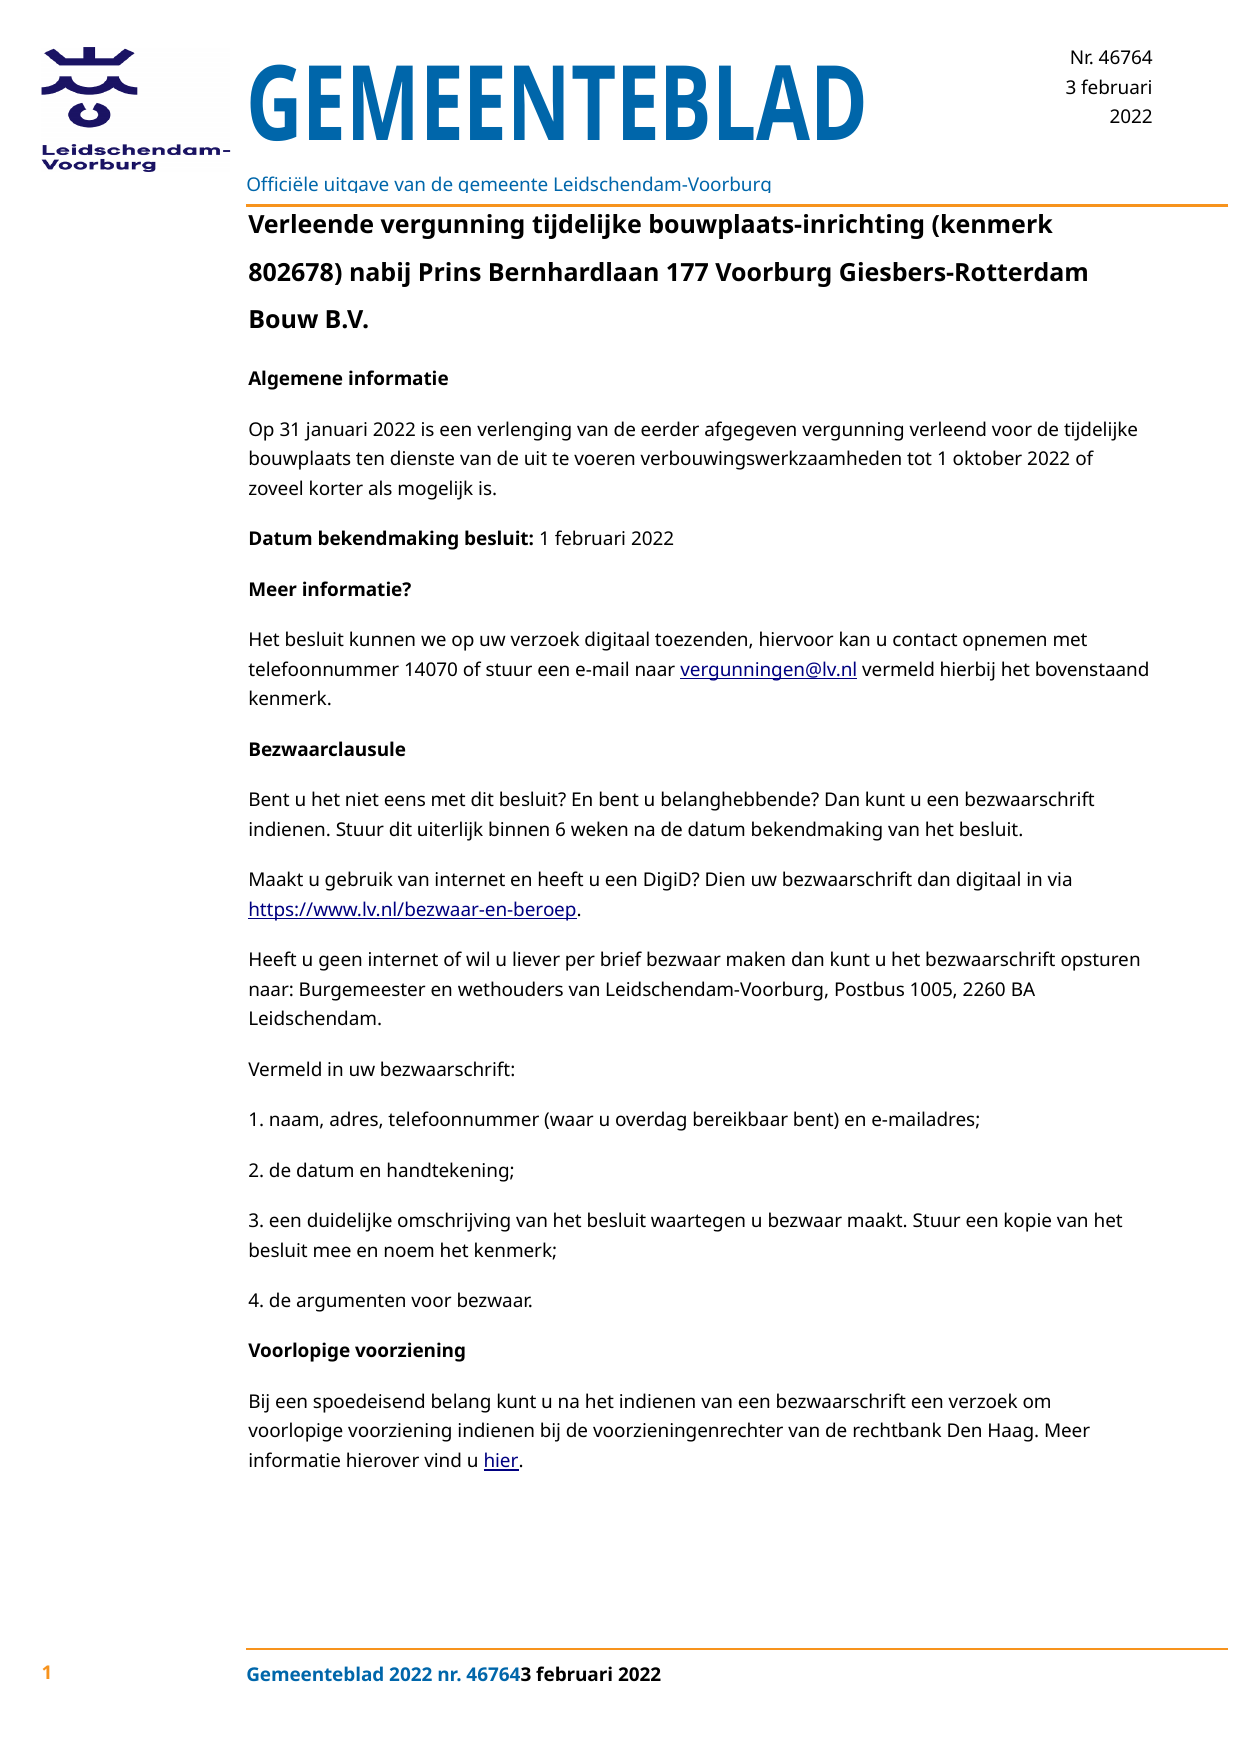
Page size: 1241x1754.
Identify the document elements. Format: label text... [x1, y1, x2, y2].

text Datum bekendmaking besluit: 1 februari 2022 [248, 526, 1152, 551]
text Algemene informatie [248, 366, 1152, 391]
text Het besluit kunnen we op uw verzoek digitaal toezenden, hiervoor kan u contact opnemen met telefoonnummer 14070 of stuur een e-mail naar vergunningen@lv.nl vermeld hierbij het bovenstaand kenmerk. [248, 626, 1152, 711]
text 2. de datum en handtekening; [248, 1157, 1152, 1182]
picture [41, 47, 231, 172]
text Heeft u geen internet of wil u liever per brief bezwaar maken dan kunt u het bezwaarschrift opsturen naar: Burgemeester en wethouders van Leidschendam-Voorburg, Postbus 1005, 2260 BA Leidschendam. [248, 946, 1152, 1031]
text Verleende vergunning tijdelijke bouwplaats-inrichting (kenmerk 802678) nabij Prins Bernhardlaan 177 Voorburg Giesbers-Rotterdam Bouw B.V. [248, 207, 1152, 336]
text Meer informatie? [248, 576, 1152, 602]
text 4. de argumenten voor bezwaar. [248, 1287, 1152, 1313]
text 3. een duidelijke omschrijving van het besluit waartegen u bezwaar maakt. Stuur een kopie van het besluit mee en noem het kenmerk; [248, 1207, 1152, 1262]
text 1. naam, adres, telefoonnummer (waar u overdag bereikbaar bent) en e-mailadres; [248, 1106, 1152, 1132]
text Voorlopige voorziening [248, 1338, 1152, 1363]
text Maakt u gebruik van internet en heeft u een DigiD? Dien uw bezwaarschrift dan digitaal in via https://www.lv.nl/bezwaar-en-beroep. [248, 866, 1152, 922]
text Vermeld in uw bezwaarschrift: [248, 1056, 1152, 1082]
text Bij een spoedeisend belang kunt u na het indienen van een bezwaarschrift een verzoek om voorlopige voorziening indienen bij de voorzieningenrechter van de rechtbank Den Haag. Meer informatie hierover vind u hier. [248, 1388, 1152, 1473]
text Bent u het niet eens met dit besluit? En bent u belanghebbende? Dan kunt u een bezwaarschrift indienen. Stuur dit uiterlijk binnen 6 weken na de datum bekendmaking van het besluit. [248, 786, 1152, 842]
text Op 31 januari 2022 is een verlenging van de eerder afgegeven vergunning verleend voor de tijdelijke bouwplaats ten dienste van de uit te voeren verbouwingswerkzaamheden tot 1 oktober 2022 of zoveel korter als mogelijk is. [248, 416, 1152, 501]
text Bezwaarclausule [248, 736, 1152, 762]
